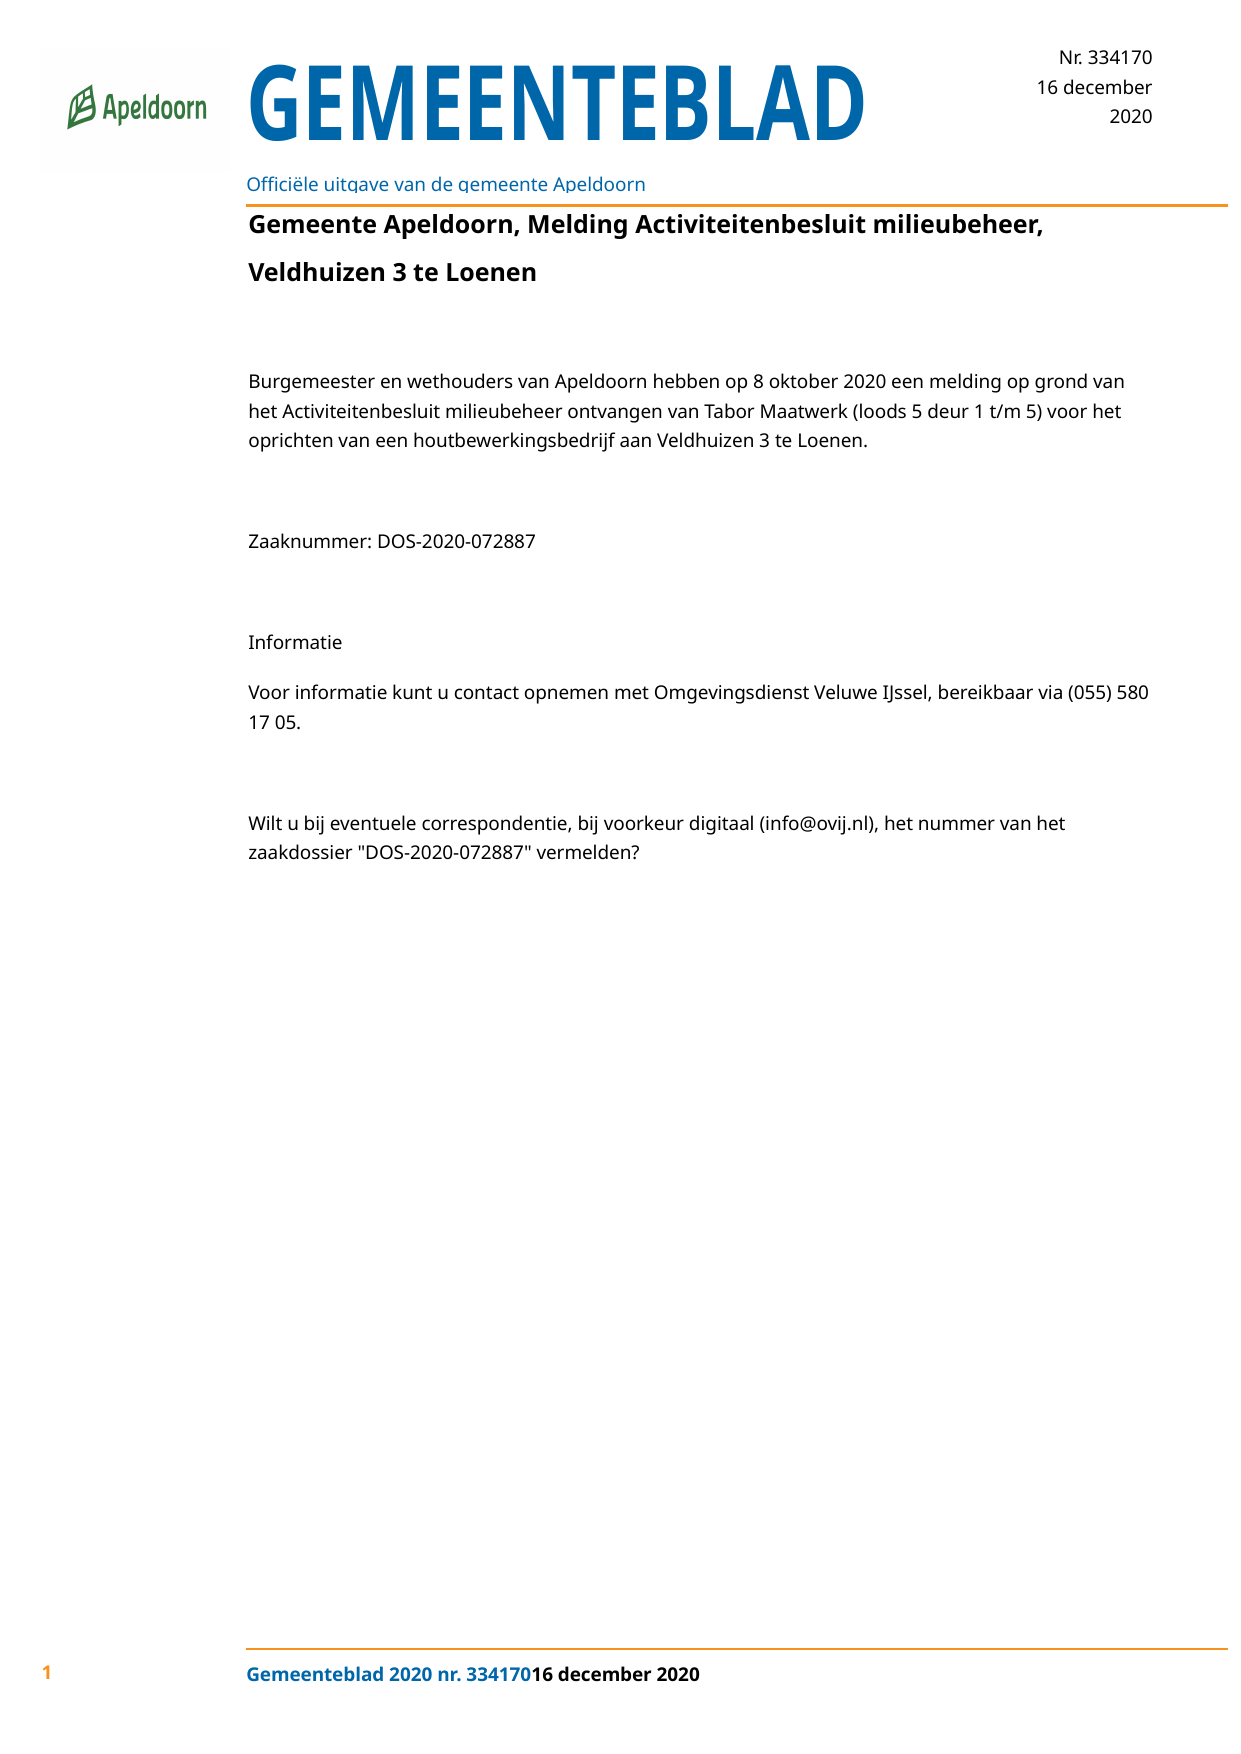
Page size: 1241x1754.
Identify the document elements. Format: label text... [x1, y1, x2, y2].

text Zaaknummer: DOS-2020-072887 [248, 528, 1152, 554]
text Wilt u bij eventuele correspondentie, bij voorkeur digitaal (info@ovij.nl), het nummer van het zaakdossier "DOS-2020-072887" vermelden? [248, 810, 1152, 865]
text Gemeente Apeldoorn, Melding Activiteitenbesluit milieubeheer, Veldhuizen 3 te Loenen [248, 207, 1152, 288]
text Informatie [248, 629, 1152, 655]
text Voor informatie kunt u contact opnemen met Omgevingsdienst Veluwe IJssel, bereikbaar via (055) 580 17 05. [248, 679, 1152, 735]
text Burgemeester en wethouders van Apeldoorn hebben op 8 oktober 2020 een melding op grond van het Activiteitenbesluit milieubeheer ontvangen van Tabor Maatwerk (loods 5 deur 1 t/m 5) voor het oprichten van een houtbewerkingsbedrijf aan Veldhuizen 3 te Loenen. [248, 368, 1152, 453]
picture [41, 47, 231, 172]
